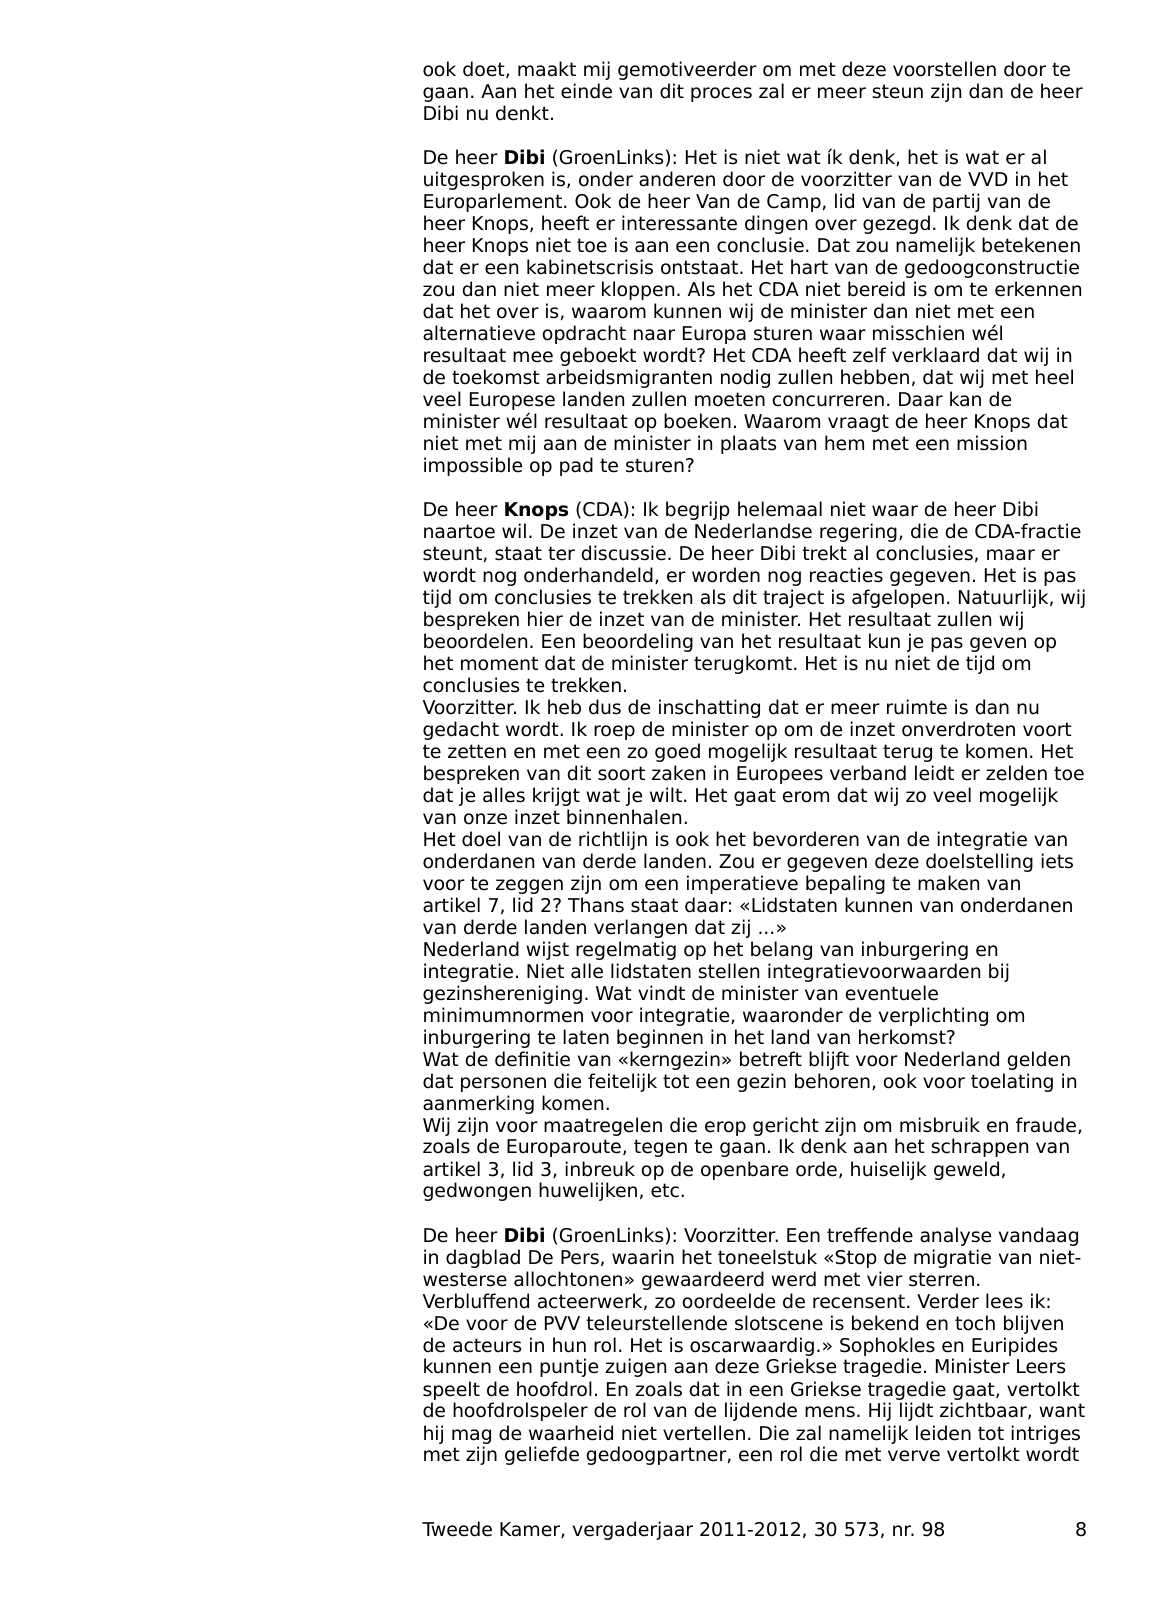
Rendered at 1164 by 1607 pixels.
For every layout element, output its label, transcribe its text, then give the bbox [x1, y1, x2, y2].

text ook doet, maakt mij gemotiveerder om met deze voorstellen door te gaan. Aan het einde van dit proces zal er meer steun zijn dan de heer Dibi nu denkt. [422, 59, 1087, 125]
text Nederland wijst regelmatig op het belang van inburgering en integratie. Niet alle lidstaten stellen integratievoorwaarden bij gezinshereniging. Wat vindt de minister van eventuele minimumnormen voor integratie, waaronder de verplichting om inburgering te laten beginnen in het land van herkomst? [422, 939, 1087, 1048]
text Voorzitter. Ik heb dus de inschatting dat er meer ruimte is dan nu gedacht wordt. Ik roep de minister op om de inzet onverdroten voort te zetten en met een zo goed mogelijk resultaat terug te komen. Het bespreken van dit soort zaken in Europees verband leidt er zelden toe dat je alles krijgt wat je wilt. Het gaat erom dat wij zo veel mogelijk van onze inzet binnenhalen. [422, 697, 1087, 829]
text De heer Knops (CDA): Ik begrijp helemaal niet waar de heer Dibi naartoe wil. De inzet van de Nederlandse regering, die de CDA-fractie steunt, staat ter discussie. De heer Dibi trekt al conclusies, maar er wordt nog onderhandeld, er worden nog reacties gegeven. Het is pas tijd om conclusies te trekken als dit traject is afgelopen. Natuurlijk, wij bespreken hier de inzet van de minister. Het resultaat zullen wij beoordelen. Een beoordeling van het resultaat kun je pas geven op het moment dat de minister terugkomt. Het is nu niet de tijd om conclusies te trekken. [422, 499, 1087, 697]
text De heer Dibi (GroenLinks): Voorzitter. Een treffende analyse vandaag in dagblad De Pers, waarin het toneelstuk «Stop de migratie van niet-westerse allochtonen» gewaardeerd werd met vier sterren. Verbluffend acteerwerk, zo oordeelde de recensent. Verder lees ik: «De voor de PVV teleurstellende slotscene is bekend en toch blijven de acteurs in hun rol. Het is oscarwaardig.» Sophokles en Euripides kunnen een puntje zuigen aan deze Griekse tragedie. Minister Leers speelt de hoofdrol. En zoals dat in een Griekse tragedie gaat, vertolkt de hoofdrolspeler de rol van de lijdende mens. Hij lijdt zichtbaar, want hij mag de waarheid niet vertellen. Die zal namelijk leiden tot intriges met zijn geliefde gedoogpartner, een rol die met verve vertolkt wordt [422, 1224, 1087, 1466]
text Het doel van de richtlijn is ook het bevorderen van de integratie van onderdanen van derde landen. Zou er gegeven deze doelstelling iets voor te zeggen zijn om een imperatieve bepaling te maken van artikel 7, lid 2? Thans staat daar: «Lidstaten kunnen van onderdanen van derde landen verlangen dat zij ...» [422, 829, 1087, 939]
text Wat de definitie van «kerngezin» betreft blijft voor Nederland gelden dat personen die feitelijk tot een gezin behoren, ook voor toelating in aanmerking komen. [422, 1048, 1087, 1114]
text De heer Dibi (GroenLinks): Het is niet wat ík denk, het is wat er al uitgesproken is, onder anderen door de voorzitter van de VVD in het Europarlement. Ook de heer Van de Camp, lid van de partij van de heer Knops, heeft er interessante dingen over gezegd. Ik denk dat de heer Knops niet toe is aan een conclusie. Dat zou namelijk betekenen dat er een kabinetscrisis ontstaat. Het hart van de gedoogconstructie zou dan niet meer kloppen. Als het CDA niet bereid is om te erkennen dat het over is, waarom kunnen wij de minister dan niet met een alternatieve opdracht naar Europa sturen waar misschien wél resultaat mee geboekt wordt? Het CDA heeft zelf verklaard dat wij in de toekomst arbeidsmigranten nodig zullen hebben, dat wij met heel veel Europese landen zullen moeten concurreren. Daar kan de minister wél resultaat op boeken. Waarom vraagt de heer Knops dat niet met mij aan de minister in plaats van hem met een mission impossible op pad te sturen? [422, 147, 1087, 477]
text Wij zijn voor maatregelen die erop gericht zijn om misbruik en fraude, zoals de Europaroute, tegen te gaan. Ik denk aan het schrappen van artikel 3, lid 3, inbreuk op de openbare orde, huiselijk geweld, gedwongen huwelijken, etc. [422, 1114, 1087, 1202]
